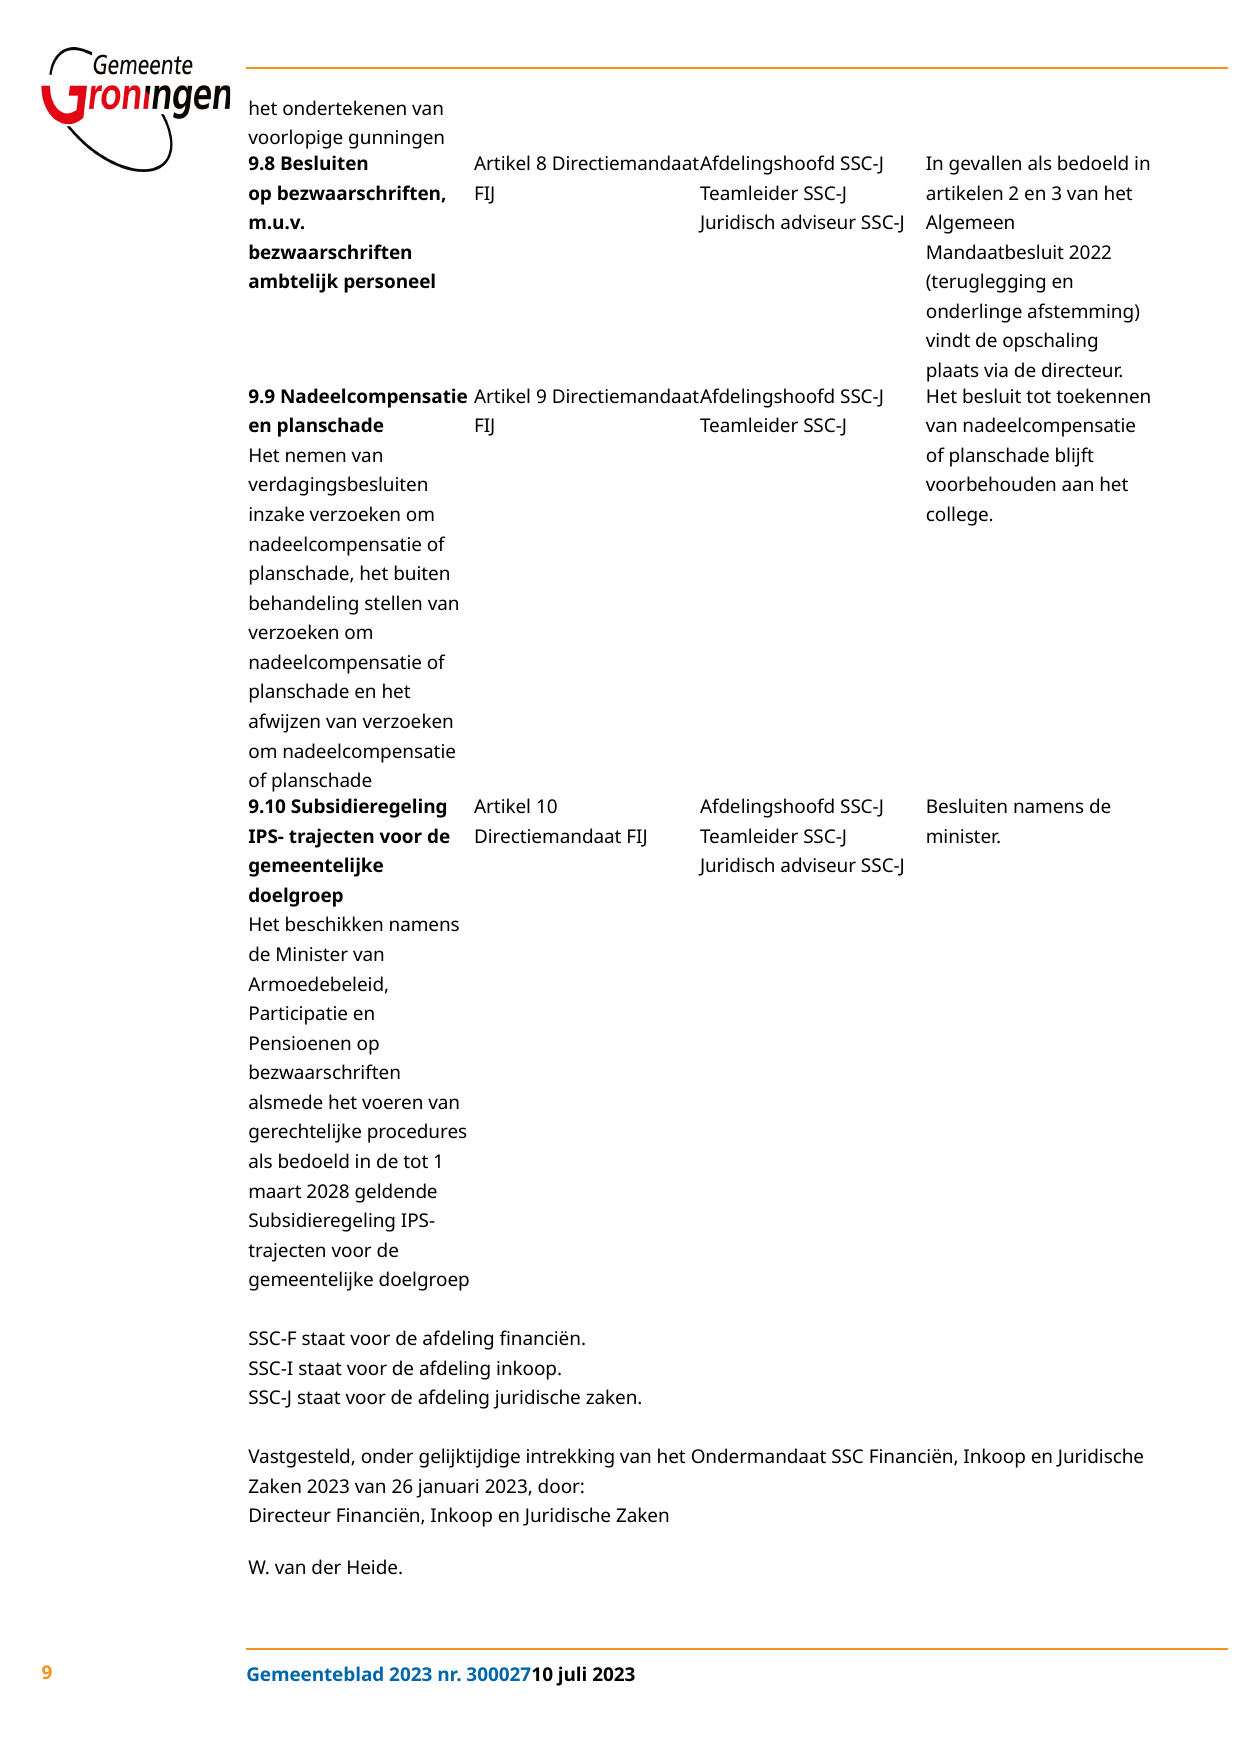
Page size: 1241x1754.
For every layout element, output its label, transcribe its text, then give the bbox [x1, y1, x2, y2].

table_cell Artikel 9 Directiemandaat FIJ [474, 383, 700, 793]
table_cell In gevallen als bedoeld in artikelen 2 en 3 van het Algemeen Mandaatbesluit 2022 (teruglegging en onderlinge afstemming) vindt de opschaling plaats via de directeur. [926, 150, 1152, 383]
text Vastgesteld, onder gelijktijdige intrekking van het Ondermandaat SSC Financiën, Inkoop en Juridische Zaken 2023 van 26 januari 2023, door: [248, 1443, 1152, 1499]
text SSC-J staat voor de afdeling juridische zaken. [248, 1384, 1152, 1410]
text W. van der Heide. [248, 1554, 1152, 1580]
table_cell Afdelingshoofd SSC-J Teamleider SSC-J Juridisch adviseur SSC-J [700, 150, 926, 383]
table_cell Artikel 8 Directiemandaat FIJ [474, 150, 700, 383]
text Directeur Financiën, Inkoop en Juridische Zaken [248, 1503, 1152, 1528]
table_cell Besluiten namens de minister. [926, 793, 1152, 1292]
table_cell Het besluit tot toekennen van nadeelcompensatie of planschade blijft voorbehouden aan het college. [926, 383, 1152, 793]
table_cell [474, 95, 700, 150]
table_cell [926, 95, 1152, 150]
table_cell [700, 95, 926, 150]
table_cell 9.8 Besluiten op bezwaarschriften, m.u.v. bezwaarschriften ambtelijk personeel [248, 150, 474, 383]
table_cell Afdelingshoofd SSC-J Teamleider SSC-J Juridisch adviseur SSC-J [700, 793, 926, 1292]
text SSC-I staat voor de afdeling inkoop. [248, 1355, 1152, 1380]
table_cell Afdelingshoofd SSC-J Teamleider SSC-J [700, 383, 926, 793]
table_cell 9.9 Nadeelcompensatie en planschade Het nemen van verdagingsbesluiten inzake verzoeken om nadeelcompensatie of planschade, het buiten behandeling stellen van verzoeken om nadeelcompensatie of planschade en het afwijzen van verzoeken om nadeelcompensatie of planschade [248, 383, 474, 793]
table_cell Artikel 10 Directiemandaat FIJ [474, 793, 700, 1292]
table_cell 9.10 Subsidieregeling IPS- trajecten voor de gemeentelijke doelgroep Het beschikken namens de Minister van Armoedebeleid, Participatie en Pensioenen op bezwaarschriften alsmede het voeren van gerechtelijke procedures als bedoeld in de tot 1 maart 2028 geldende Subsidieregeling IPS-trajecten voor de gemeentelijke doelgroep [248, 793, 474, 1292]
picture [41, 47, 231, 172]
table_cell het ondertekenen van voorlopige gunningen [248, 95, 474, 150]
text SSC-F staat voor de afdeling financiën. [248, 1325, 1152, 1351]
